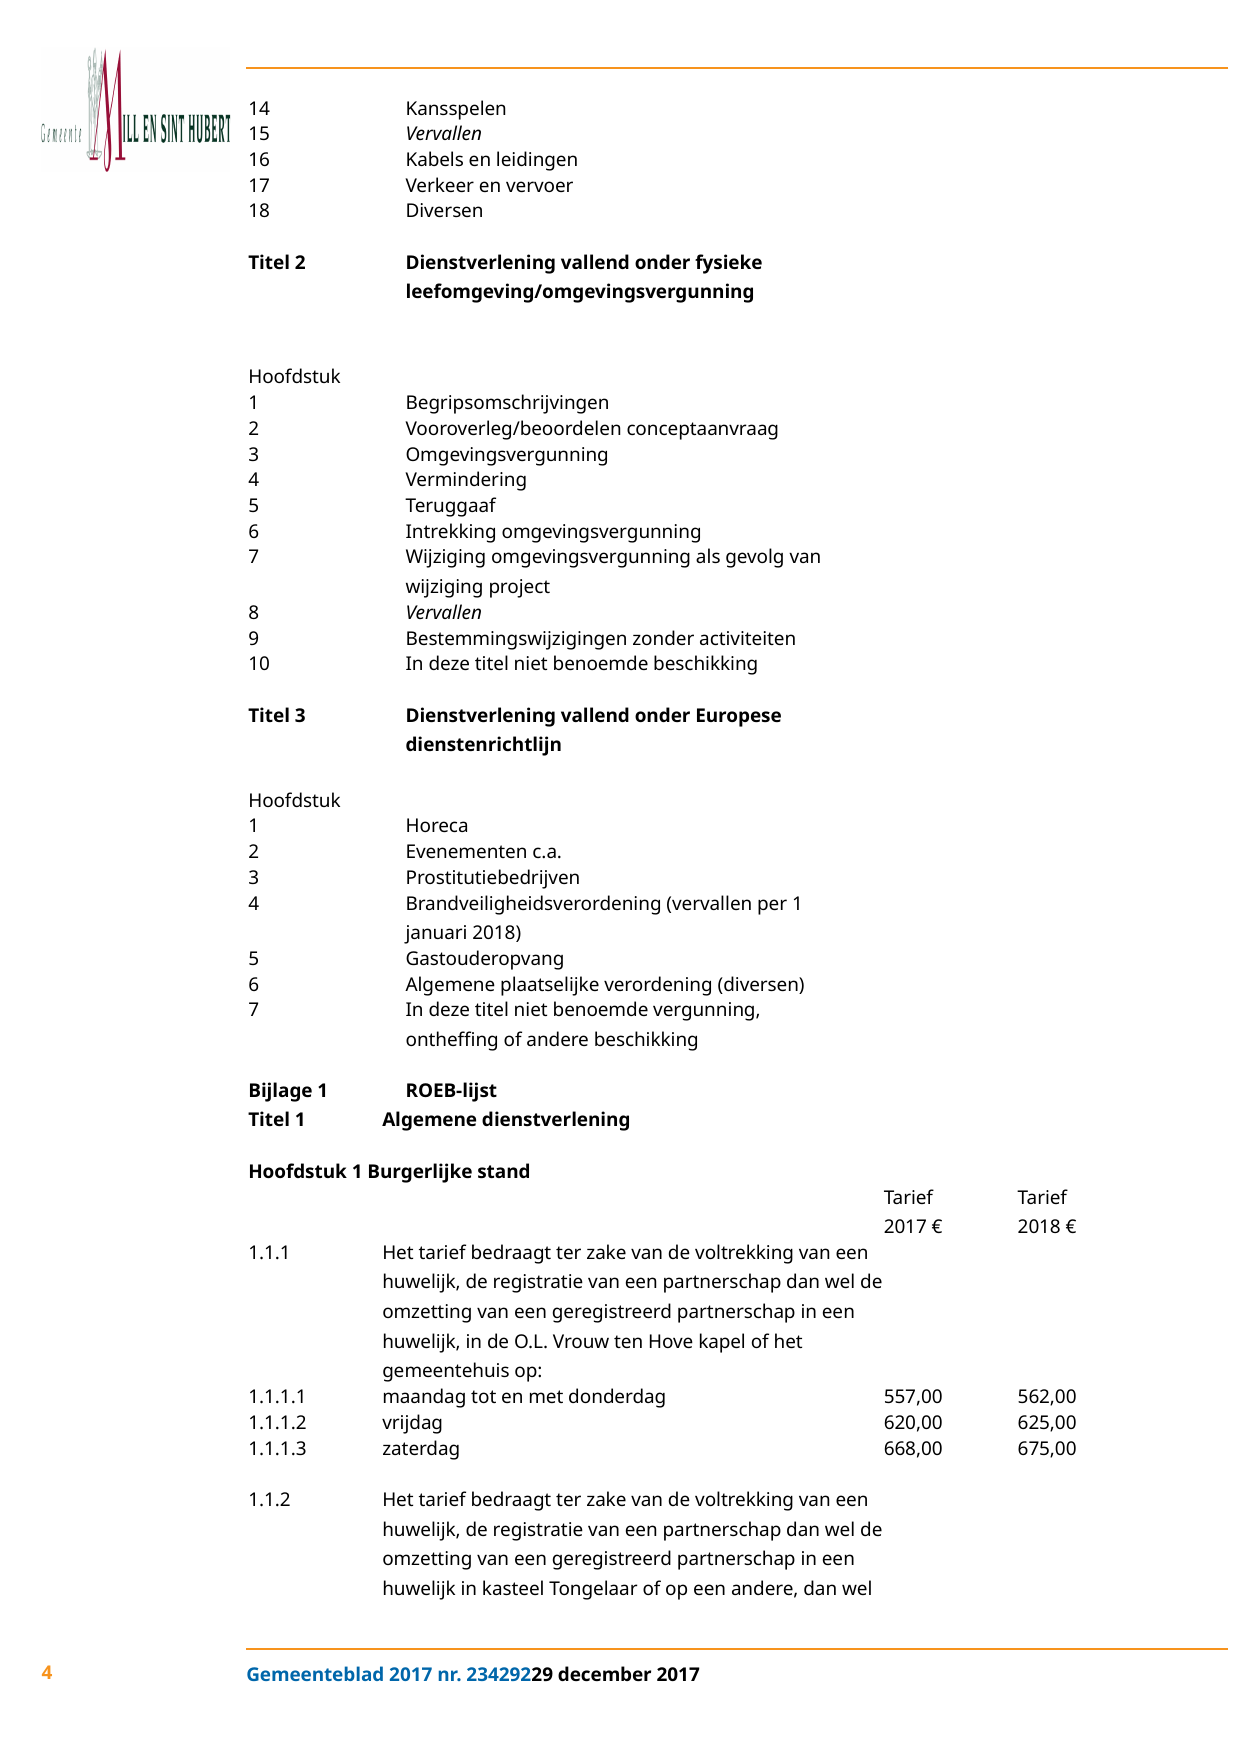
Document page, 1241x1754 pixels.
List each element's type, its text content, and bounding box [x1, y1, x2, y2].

table_cell Kansspelen [405, 95, 837, 121]
table_cell [837, 945, 994, 971]
table_cell zaterdag [382, 1435, 883, 1460]
table_cell 1 [248, 389, 405, 415]
table_cell [837, 492, 994, 518]
table_cell Bestemmingswijzigingen zonder activiteiten [405, 625, 837, 651]
table_cell [837, 864, 994, 890]
table_cell vrijdag [382, 1409, 883, 1435]
table_cell 7 [248, 544, 405, 599]
table_cell [837, 518, 994, 544]
table_cell [837, 224, 994, 249]
table_cell [837, 971, 994, 997]
table_cell In deze titel niet benoemde beschikking [405, 651, 837, 676]
table_cell Intrekking omgevingsvergunning [405, 518, 837, 544]
table_cell [994, 198, 1152, 223]
table_cell [1018, 1133, 1152, 1158]
table_cell [837, 389, 994, 415]
table_cell [1018, 1239, 1152, 1383]
table_cell 1.1.1.2 [248, 1409, 382, 1435]
table_cell [994, 890, 1152, 945]
table_cell 1.1.1 [248, 1239, 382, 1383]
table_cell 18 [248, 198, 405, 223]
table_cell [994, 389, 1152, 415]
table_cell [994, 971, 1152, 997]
table_cell [1018, 1158, 1152, 1184]
table_cell 675,00 [1018, 1435, 1152, 1460]
table_cell [405, 676, 837, 702]
table_cell [382, 1133, 883, 1158]
table_cell Vermindering [405, 467, 837, 492]
table_cell [994, 1052, 1152, 1078]
table_cell Hoofdstuk [248, 787, 405, 813]
table_cell [994, 441, 1152, 467]
table_cell [837, 121, 994, 146]
table_cell 625,00 [1018, 1409, 1152, 1435]
table_cell Teruggaaf [405, 492, 837, 518]
table_cell 1.1.1.1 [248, 1383, 382, 1409]
table_cell [994, 945, 1152, 971]
table_cell Algemene plaatselijke verordening (diversen) [405, 971, 837, 997]
table_cell [994, 224, 1152, 249]
table_cell maandag tot en met donderdag [382, 1383, 883, 1409]
table_cell 2 [248, 838, 405, 864]
table_cell [837, 997, 994, 1052]
table_cell Horeca [405, 813, 837, 838]
table_cell [837, 172, 994, 198]
table_cell 620,00 [884, 1409, 1017, 1435]
table_cell Diversen [405, 198, 837, 223]
table_cell [837, 702, 994, 787]
table_cell [837, 890, 994, 945]
table_cell Vervallen [405, 121, 837, 146]
table_cell Wijziging omgevingsvergunning als gevolg van wijziging project [405, 544, 837, 599]
table_cell [994, 95, 1152, 121]
table_cell 557,00 [884, 1383, 1017, 1409]
table_cell Het tarief bedraagt ter zake van de voltrekking van een huwelijk, de registratie van een partnerschap dan wel de omzetting van een geregistreerd partnerschap in een huwelijk, in de O.L. Vrouw ten Hove kapel of het gemeentehuis op: [382, 1239, 883, 1383]
table_cell [994, 492, 1152, 518]
table_cell Bijlage 1 [248, 1078, 405, 1103]
table_cell 15 [248, 121, 405, 146]
table_cell 14 [248, 95, 405, 121]
table_cell Vervallen [405, 599, 837, 625]
table_cell [994, 787, 1152, 813]
table_cell 7 [248, 997, 405, 1052]
table_cell 17 [248, 172, 405, 198]
table_cell Hoofdstuk 1 Burgerlijke stand [248, 1158, 1017, 1184]
table_cell 8 [248, 599, 405, 625]
table_cell ROEB-lijst [405, 1078, 837, 1103]
table_cell [994, 676, 1152, 702]
table_cell [248, 1133, 382, 1158]
table_cell Dienstverlening vallend onder fysieke leefomgeving/omgevingsvergunning [405, 249, 837, 364]
table_cell Omgevingsvergunning [405, 441, 837, 467]
table_cell 16 [248, 146, 405, 172]
table_cell [248, 224, 405, 249]
table_cell Prostitutiebedrijven [405, 864, 837, 890]
table_cell [405, 224, 837, 249]
table_cell 1.1.1.3 [248, 1435, 382, 1460]
table_cell Tarief 2018 € [1018, 1184, 1152, 1239]
table_cell [994, 121, 1152, 146]
table_cell [994, 1078, 1152, 1103]
table_cell [837, 651, 994, 676]
table_cell [1018, 1486, 1152, 1601]
table_cell [994, 838, 1152, 864]
table_cell [382, 1184, 883, 1239]
table_cell [994, 146, 1152, 172]
table_cell 4 [248, 890, 405, 945]
picture [41, 47, 231, 172]
table_cell [994, 864, 1152, 890]
table_cell [248, 1460, 382, 1486]
table_cell [884, 1460, 1017, 1486]
table_cell [837, 625, 994, 651]
table_cell [837, 364, 994, 389]
table_cell [994, 518, 1152, 544]
table_cell [837, 838, 994, 864]
table_cell Vooroverleg/beoordelen conceptaanvraag [405, 415, 837, 441]
table_cell [837, 1078, 994, 1103]
table_cell [837, 95, 994, 121]
table_cell Begripsomschrijvingen [405, 389, 837, 415]
table_cell Brandveiligheidsverordening (vervallen per 1 januari 2018) [405, 890, 837, 945]
table_cell [837, 441, 994, 467]
table_cell 6 [248, 518, 405, 544]
table_cell 9 [248, 625, 405, 651]
table_cell [994, 625, 1152, 651]
table_cell [837, 544, 994, 599]
table_cell 5 [248, 492, 405, 518]
table_header Titel 1 [248, 1107, 382, 1132]
table_cell [837, 415, 994, 441]
table_cell In deze titel niet benoemde vergunning, ontheffing of andere beschikking [405, 997, 837, 1052]
table_cell [248, 676, 405, 702]
table_cell [994, 813, 1152, 838]
table_cell [994, 249, 1152, 364]
table_cell Kabels en leidingen [405, 146, 837, 172]
table_cell Dienstverlening vallend onder Europese dienstenrichtlijn [405, 702, 837, 787]
table_cell [884, 1239, 1017, 1383]
table_cell 4 [248, 467, 405, 492]
table_cell [994, 544, 1152, 599]
table_cell Titel 2 [248, 249, 405, 364]
table_cell [382, 1460, 883, 1486]
table_cell 562,00 [1018, 1383, 1152, 1409]
table_cell 10 [248, 651, 405, 676]
table_cell Tarief 2017 € [884, 1184, 1017, 1239]
table_cell [994, 172, 1152, 198]
table_cell Verkeer en vervoer [405, 172, 837, 198]
table_cell [837, 146, 994, 172]
table_cell [884, 1133, 1017, 1158]
table_cell 3 [248, 864, 405, 890]
table_cell [837, 813, 994, 838]
table_cell Het tarief bedraagt ter zake van de voltrekking van een huwelijk, de registratie van een partnerschap dan wel de omzetting van een geregistreerd partnerschap in een huwelijk in kasteel Tongelaar of op een andere, dan wel [382, 1486, 883, 1601]
table_cell [405, 364, 837, 389]
table_cell [837, 787, 994, 813]
table_cell [994, 467, 1152, 492]
table_cell [837, 1052, 994, 1078]
table_cell [405, 787, 837, 813]
table_cell Titel 3 [248, 702, 405, 787]
table_cell 5 [248, 945, 405, 971]
table_cell [1018, 1460, 1152, 1486]
table_header [884, 1107, 1017, 1132]
table_cell [837, 599, 994, 625]
table_cell [248, 1184, 382, 1239]
table_cell [994, 364, 1152, 389]
table_cell [248, 1052, 405, 1078]
table_cell [994, 651, 1152, 676]
table_cell 6 [248, 971, 405, 997]
table_cell 668,00 [884, 1435, 1017, 1460]
table_cell 1 [248, 813, 405, 838]
table_cell [994, 702, 1152, 787]
table_cell [994, 415, 1152, 441]
table_cell [405, 1052, 837, 1078]
table_cell [837, 249, 994, 364]
table_cell Gastouderopvang [405, 945, 837, 971]
table_cell [837, 467, 994, 492]
table_cell [884, 1486, 1017, 1601]
table_cell 1.1.2 [248, 1486, 382, 1601]
table_cell [837, 198, 994, 223]
table_cell [994, 997, 1152, 1052]
table_cell [837, 676, 994, 702]
table_cell Evenementen c.a. [405, 838, 837, 864]
table_cell [994, 599, 1152, 625]
table_cell Hoofdstuk [248, 364, 405, 389]
table_cell 3 [248, 441, 405, 467]
table_header Algemene dienstverlening [382, 1107, 883, 1132]
table_cell 2 [248, 415, 405, 441]
table_header [1018, 1107, 1152, 1132]
